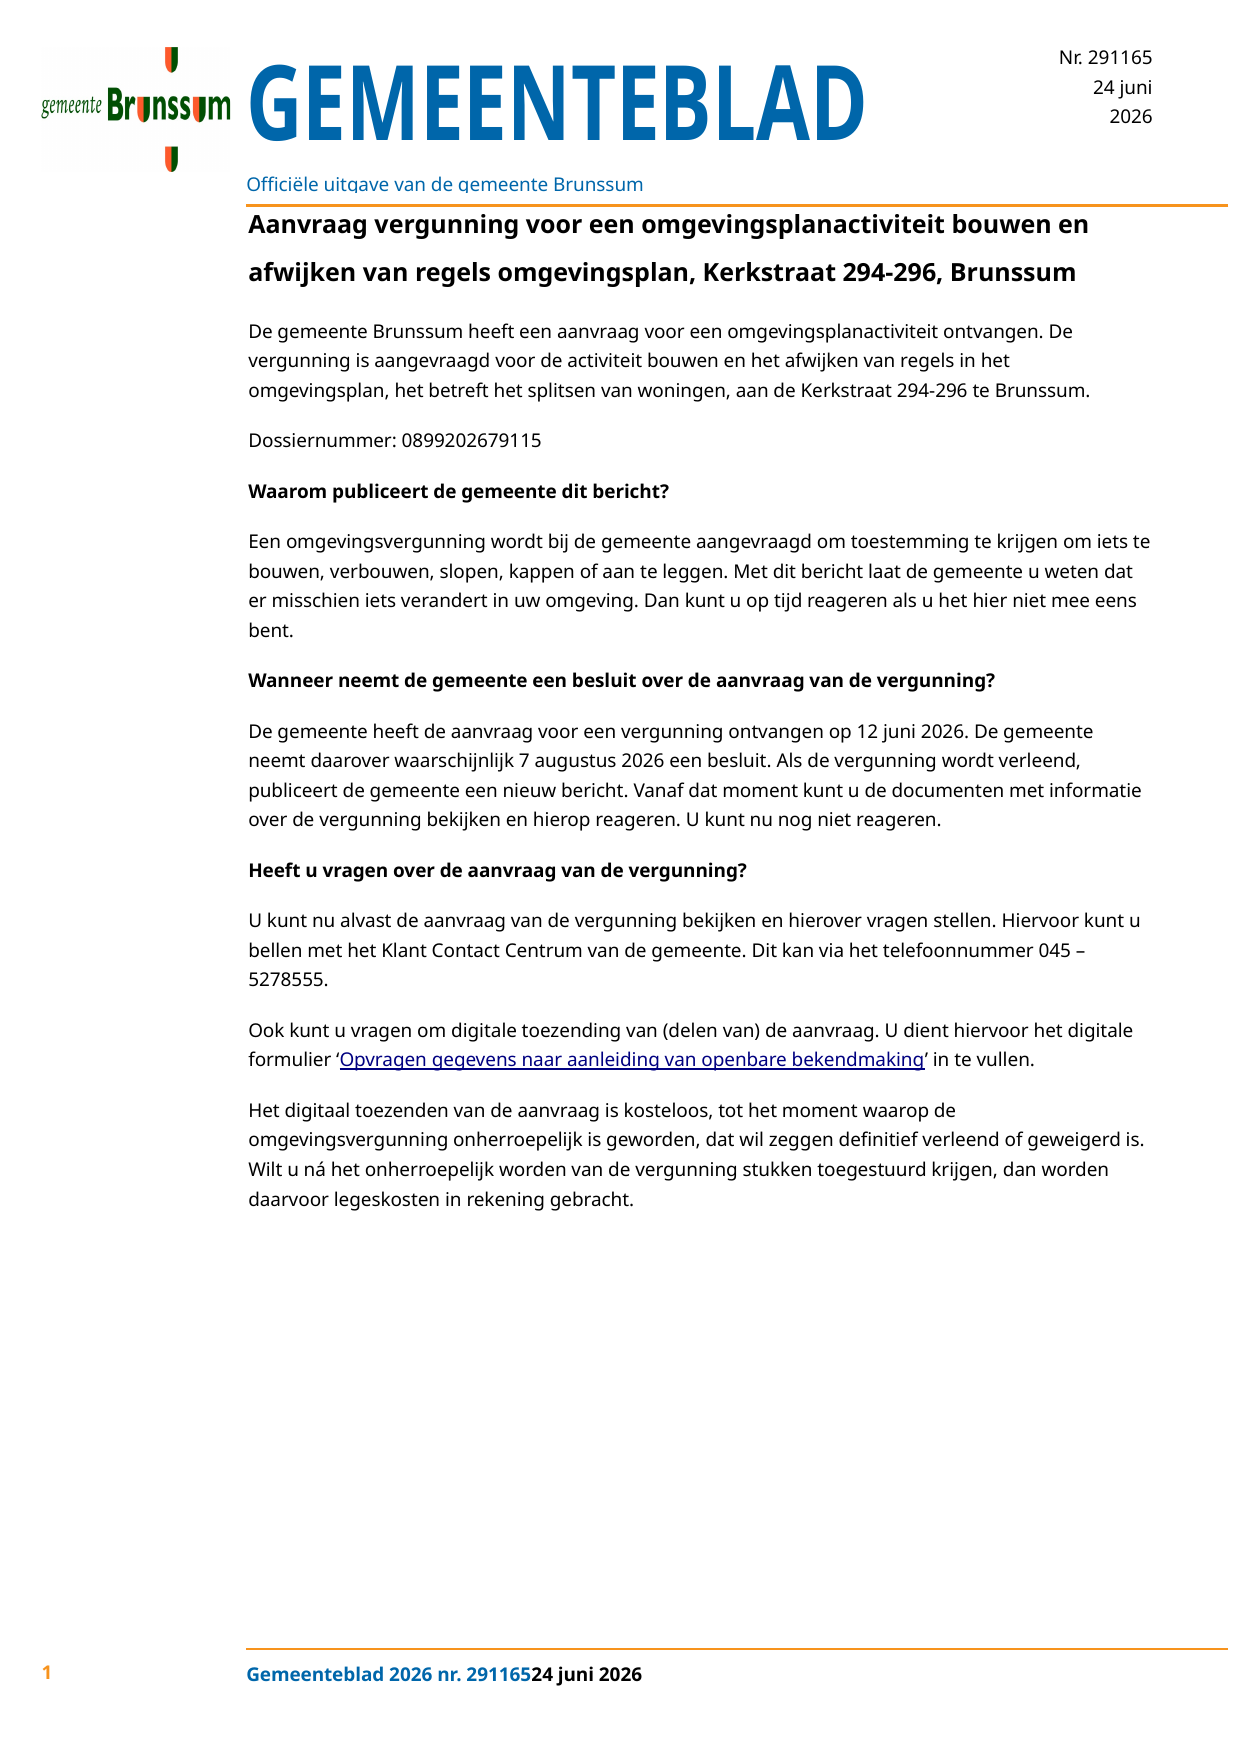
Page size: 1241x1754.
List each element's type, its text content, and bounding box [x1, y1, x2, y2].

text De gemeente heeft de aanvraag voor een vergunning ontvangen op 12 juni 2026. De gemeente neemt daarover waarschijnlijk 7 augustus 2026 een besluit. Als de vergunning wordt verleend, publiceert de gemeente een nieuw bericht. Vanaf dat moment kunt u de documenten met informatie over de vergunning bekijken en hierop reageren. U kunt nu nog niet reageren. [248, 718, 1152, 832]
text Wanneer neemt de gemeente een besluit over de aanvraag van de vergunning? [248, 667, 1152, 693]
text U kunt nu alvast de aanvraag van de vergunning bekijken en hierover vragen stellen. Hiervoor kunt u bellen met het Klant Contact Centrum van de gemeente. Dit kan via het telefoonnummer 045 – 5278555. [248, 907, 1152, 992]
text Waarom publiceert de gemeente dit bericht? [248, 478, 1152, 504]
picture [41, 47, 231, 172]
text Ook kunt u vragen om digitale toezending van (delen van) de aanvraag. U dient hiervoor het digitale formulier ‘Opvragen gegevens naar aanleiding van openbare bekendmaking’ in te vullen. [248, 1017, 1152, 1072]
text Dossiernummer: 0899202679115 [248, 427, 1152, 453]
text Een omgevingsvergunning wordt bij de gemeente aangevraagd om toestemming te krijgen om iets te bouwen, verbouwen, slopen, kappen of aan te leggen. Met dit bericht laat de gemeente u weten dat er misschien iets verandert in uw omgeving. Dan kunt u op tijd reageren als u het hier niet mee eens bent. [248, 528, 1152, 643]
text Aanvraag vergunning voor een omgevingsplanactiviteit bouwen en afwijken van regels omgevingsplan, Kerkstraat 294-296, Brunssum [248, 207, 1152, 288]
text De gemeente Brunssum heeft een aanvraag voor een omgevingsplanactiviteit ontvangen. De vergunning is aangevraagd voor de activiteit bouwen en het afwijken van regels in het omgevingsplan, het betreft het splitsen van woningen, aan de Kerkstraat 294-296 te Brunssum. [248, 318, 1152, 403]
text Heeft u vragen over de aanvraag van de vergunning? [248, 857, 1152, 883]
text Het digitaal toezenden van de aanvraag is kosteloos, tot het moment waarop de omgevingsvergunning onherroepelijk is geworden, dat wil zeggen definitief verleend of geweigerd is. Wilt u ná het onherroepelijk worden van de vergunning stukken toegestuurd krijgen, dan worden daarvoor legeskosten in rekening gebracht. [248, 1097, 1152, 1212]
